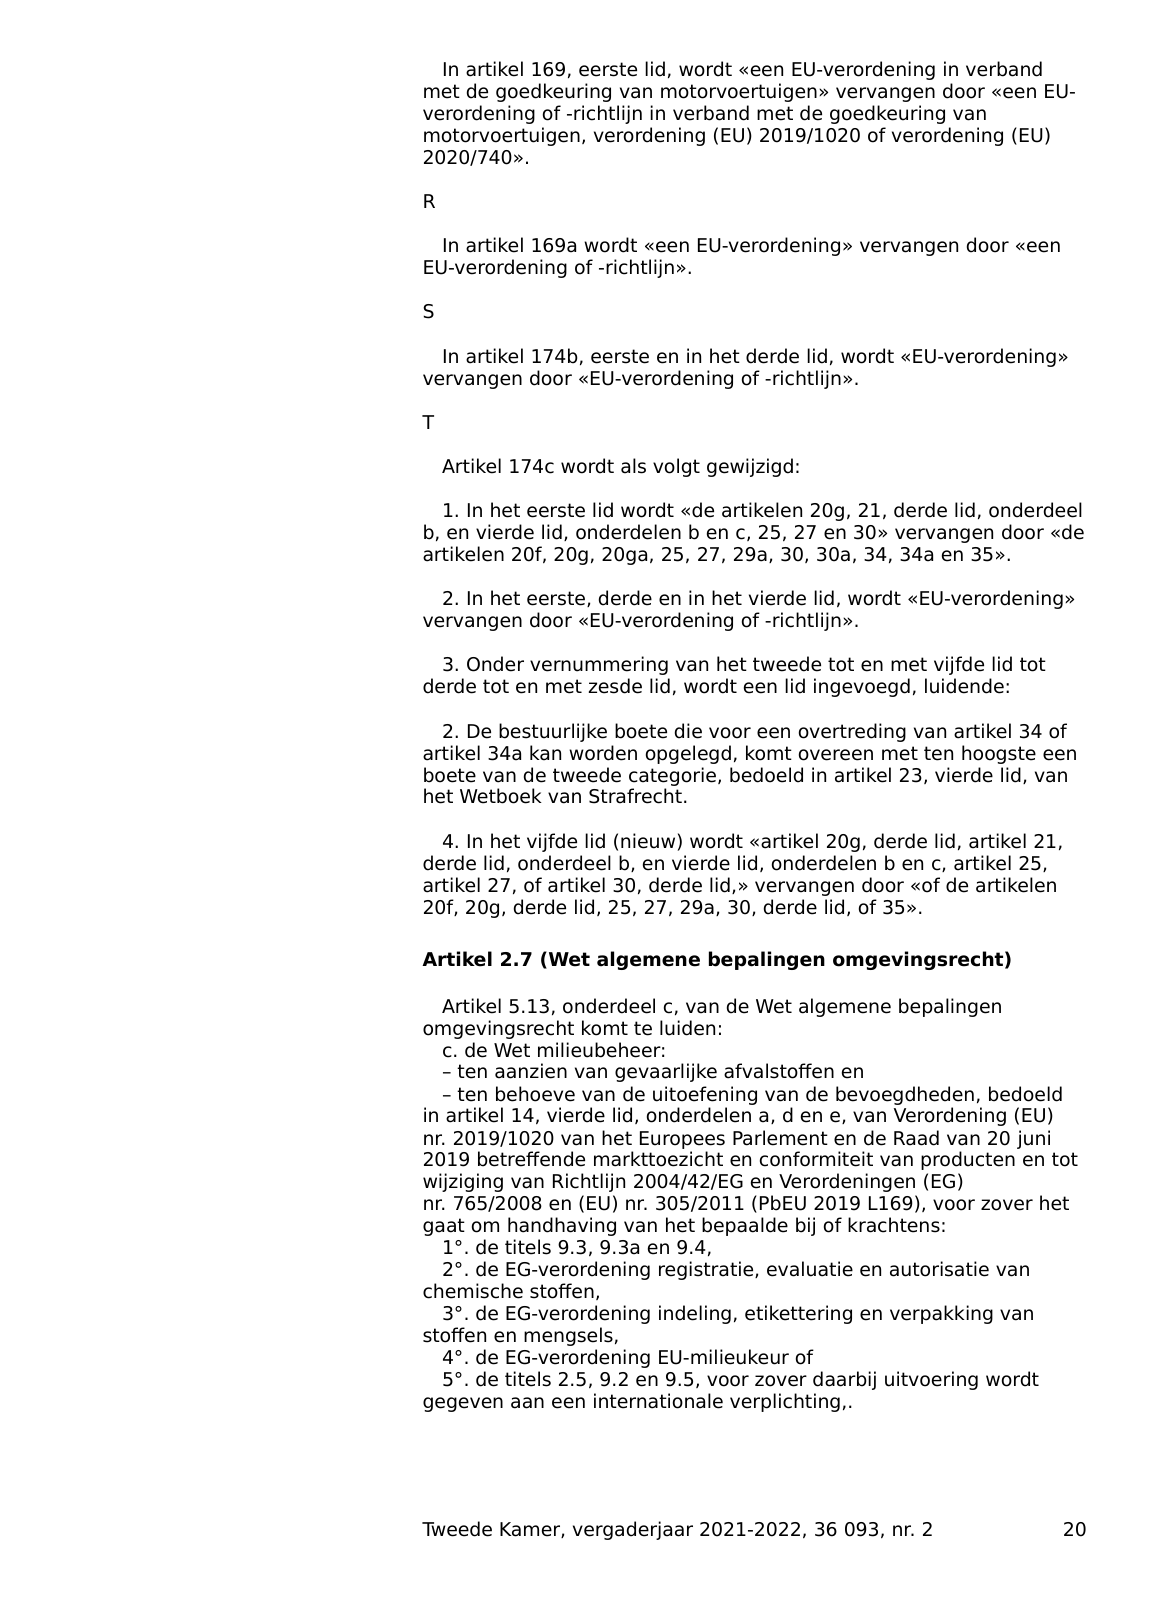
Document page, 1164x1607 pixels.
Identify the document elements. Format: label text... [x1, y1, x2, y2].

text – ten aanzien van gevaarlijke afvalstoffen en [422, 1061, 1087, 1083]
text R [422, 191, 1087, 213]
text 2°. de EG-verordening registratie, evaluatie en autorisatie van chemische stoffen, [422, 1259, 1087, 1303]
text 3. Onder vernummering van het tweede tot en met vijfde lid tot derde tot en met zesde lid, wordt een lid ingevoegd, luidende: [422, 654, 1087, 698]
text 4. In het vijfde lid (nieuw) wordt «artikel 20g, derde lid, artikel 21, derde lid, onderdeel b, en vierde lid, onderdelen b en c, artikel 25, artikel 27, of artikel 30, derde lid,» vervangen door «of de artikelen 20f, 20g, derde lid, 25, 27, 29a, 30, derde lid, of 35». [422, 831, 1087, 918]
text 1°. de titels 9.3, 9.3a en 9.4, [422, 1237, 1087, 1259]
text In artikel 169, eerste lid, wordt «een EU-verordening in verband met de goedkeuring van motorvoertuigen» vervangen door «een EU-verordening of -richtlijn in verband met de goedkeuring van motorvoertuigen, verordening (EU) 2019/1020 of verordening (EU) 2020/740». [422, 59, 1087, 169]
text In artikel 169a wordt «een EU-verordening» vervangen door «een EU-verordening of -richtlijn». [422, 235, 1087, 279]
text – ten behoeve van de uitoefening van de bevoegdheden, bedoeld in artikel 14, vierde lid, onderdelen a, d en e, van Verordening (EU) nr. 2019/1020 van het Europees Parlement en de Raad van 20 juni 2019 betreffende markttoezicht en conformiteit van producten en tot wijziging van Richtlijn 2004/42/EG en Verordeningen (EG) nr. 765/2008 en (EU) nr. 305/2011 (PbEU 2019 L169), voor zover het gaat om handhaving van het bepaalde bij of krachtens: [422, 1083, 1087, 1237]
text T [422, 412, 1087, 434]
subtitle Artikel 2.7 (Wet algemene bepalingen omgevingsrecht) [422, 948, 1087, 971]
text 5°. de titels 2.5, 9.2 en 9.5, voor zover daarbij uitvoering wordt gegeven aan een internationale verplichting,. [422, 1369, 1087, 1413]
text In artikel 174b, eerste en in het derde lid, wordt «EU-verordening» vervangen door «EU-verordening of -richtlijn». [422, 346, 1087, 389]
text Artikel 5.13, onderdeel c, van de Wet algemene bepalingen omgevingsrecht komt te luiden: [422, 996, 1087, 1039]
text c. de Wet milieubeheer: [422, 1039, 1087, 1061]
text 1. In het eerste lid wordt «de artikelen 20g, 21, derde lid, onderdeel b, en vierde lid, onderdelen b en c, 25, 27 en 30» vervangen door «de artikelen 20f, 20g, 20ga, 25, 27, 29a, 30, 30a, 34, 34a en 35». [422, 500, 1087, 566]
text Artikel 174c wordt als volgt gewijzigd: [422, 456, 1087, 478]
text S [422, 301, 1087, 323]
text 2. De bestuurlijke boete die voor een overtreding van artikel 34 of artikel 34a kan worden opgelegd, komt overeen met ten hoogste een boete van de tweede categorie, bedoeld in artikel 23, vierde lid, van het Wetboek van Strafrecht. [422, 721, 1087, 808]
text 4°. de EG-verordening EU-milieukeur of [422, 1347, 1087, 1369]
text 3°. de EG-verordening indeling, etikettering en verpakking van stoffen en mengsels, [422, 1303, 1087, 1347]
text 2. In het eerste, derde en in het vierde lid, wordt «EU-verordening» vervangen door «EU-verordening of -richtlijn». [422, 588, 1087, 632]
